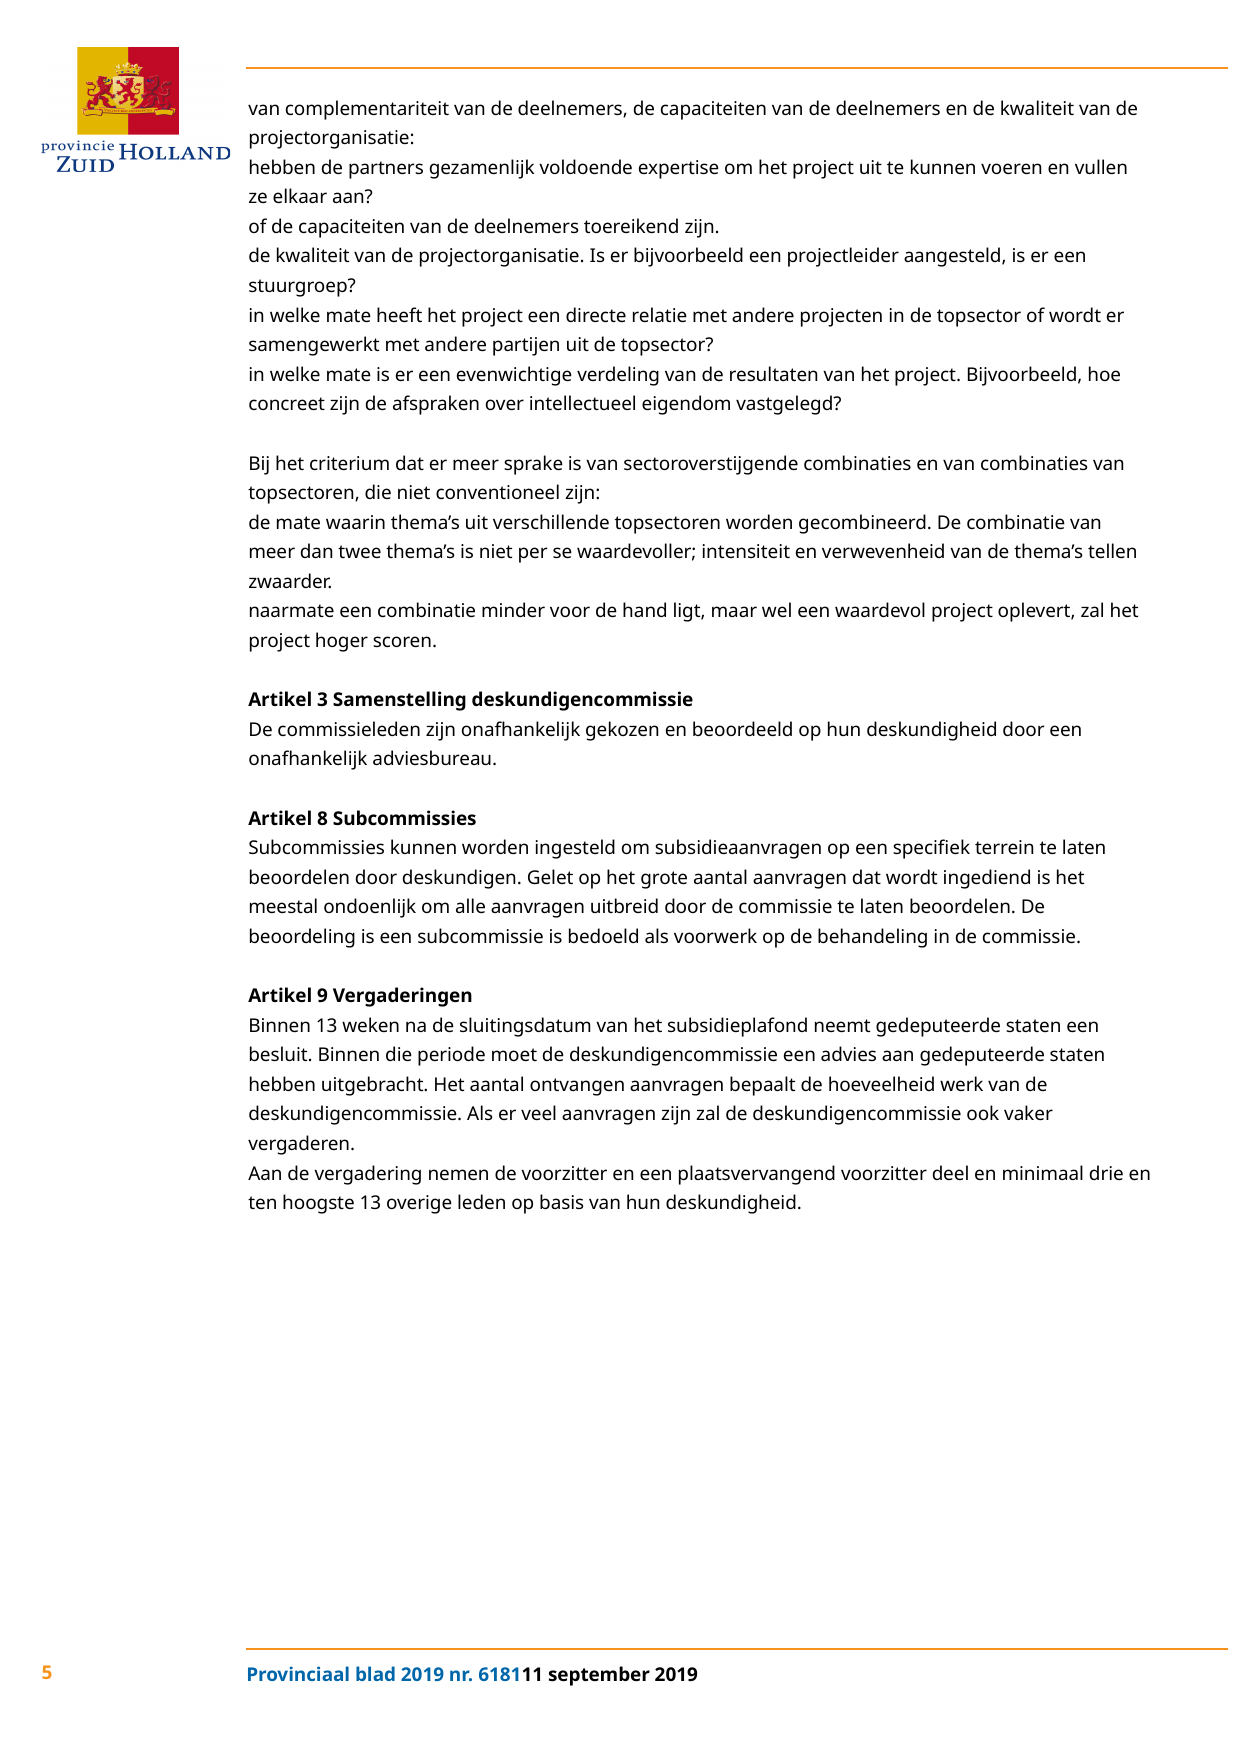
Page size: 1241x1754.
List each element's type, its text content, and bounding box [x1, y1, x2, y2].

text De commissieleden zijn onafhankelijk gekozen en beoordeeld op hun deskundigheid door een onafhankelijk adviesbureau. [248, 716, 1152, 771]
text in welke mate is er een evenwichtige verdeling van de resultaten van het project. Bijvoorbeeld, hoe concreet zijn de afspraken over intellectueel eigendom vastgelegd? [248, 361, 1152, 416]
text de mate waarin thema’s uit verschillende topsectoren worden gecombineerd. De combinatie van meer dan twee thema’s is niet per se waardevoller; intensiteit en verwevenheid van de thema’s tellen zwaarder. [248, 509, 1152, 594]
text Artikel 8 Subcommissies [248, 805, 1152, 831]
text de kwaliteit van de projectorganisatie. Is er bijvoorbeeld een projectleider aangesteld, is er een stuurgroep? [248, 243, 1152, 298]
text Artikel 3 Samenstelling deskundigencommissie [248, 686, 1152, 712]
text in welke mate heeft het project een directe relatie met andere projecten in de topsector of wordt er samengewerkt met andere partijen uit de topsector? [248, 302, 1152, 357]
text hebben de partners gezamenlijk voldoende expertise om het project uit te kunnen voeren en vullen ze elkaar aan? [248, 154, 1152, 209]
text Subcommissies kunnen worden ingesteld om subsidieaanvragen op een specifiek terrein te laten beoordelen door deskundigen. Gelet op het grote aantal aanvragen dat wordt ingediend is het meestal ondoenlijk om alle aanvragen uitbreid door de commissie te laten beoordelen. De beoordeling is een subcommissie is bedoeld als voorwerk op de behandeling in de commissie. [248, 834, 1152, 949]
text Binnen 13 weken na de sluitingsdatum van het subsidieplafond neemt gedeputeerde staten een besluit. Binnen die periode moet de deskundigencommissie een advies aan gedeputeerde staten hebben uitgebracht. Het aantal ontvangen aanvragen bepaalt de hoeveelheid werk van de deskundigencommissie. Als er veel aanvragen zijn zal de deskundigencommissie ook vaker vergaderen. [248, 1012, 1152, 1156]
text Aan de vergadering nemen de voorzitter en een plaatsvervangend voorzitter deel en minimaal drie en ten hoogste 13 overige leden op basis van hun deskundigheid. [248, 1160, 1152, 1215]
text Artikel 9 Vergaderingen [248, 982, 1152, 1008]
text naarmate een combinatie minder voor de hand ligt, maar wel een waardevol project oplevert, zal het project hoger scoren. [248, 598, 1152, 653]
picture [41, 47, 231, 172]
text Bij het criterium dat er meer sprake is van sectoroverstijgende combinaties en van combinaties van topsectoren, die niet conventioneel zijn: [248, 450, 1152, 505]
text van complementariteit van de deelnemers, de capaciteiten van de deelnemers en de kwaliteit van de projectorganisatie: [248, 95, 1152, 150]
text of de capaciteiten van de deelnemers toereikend zijn. [248, 213, 1152, 239]
